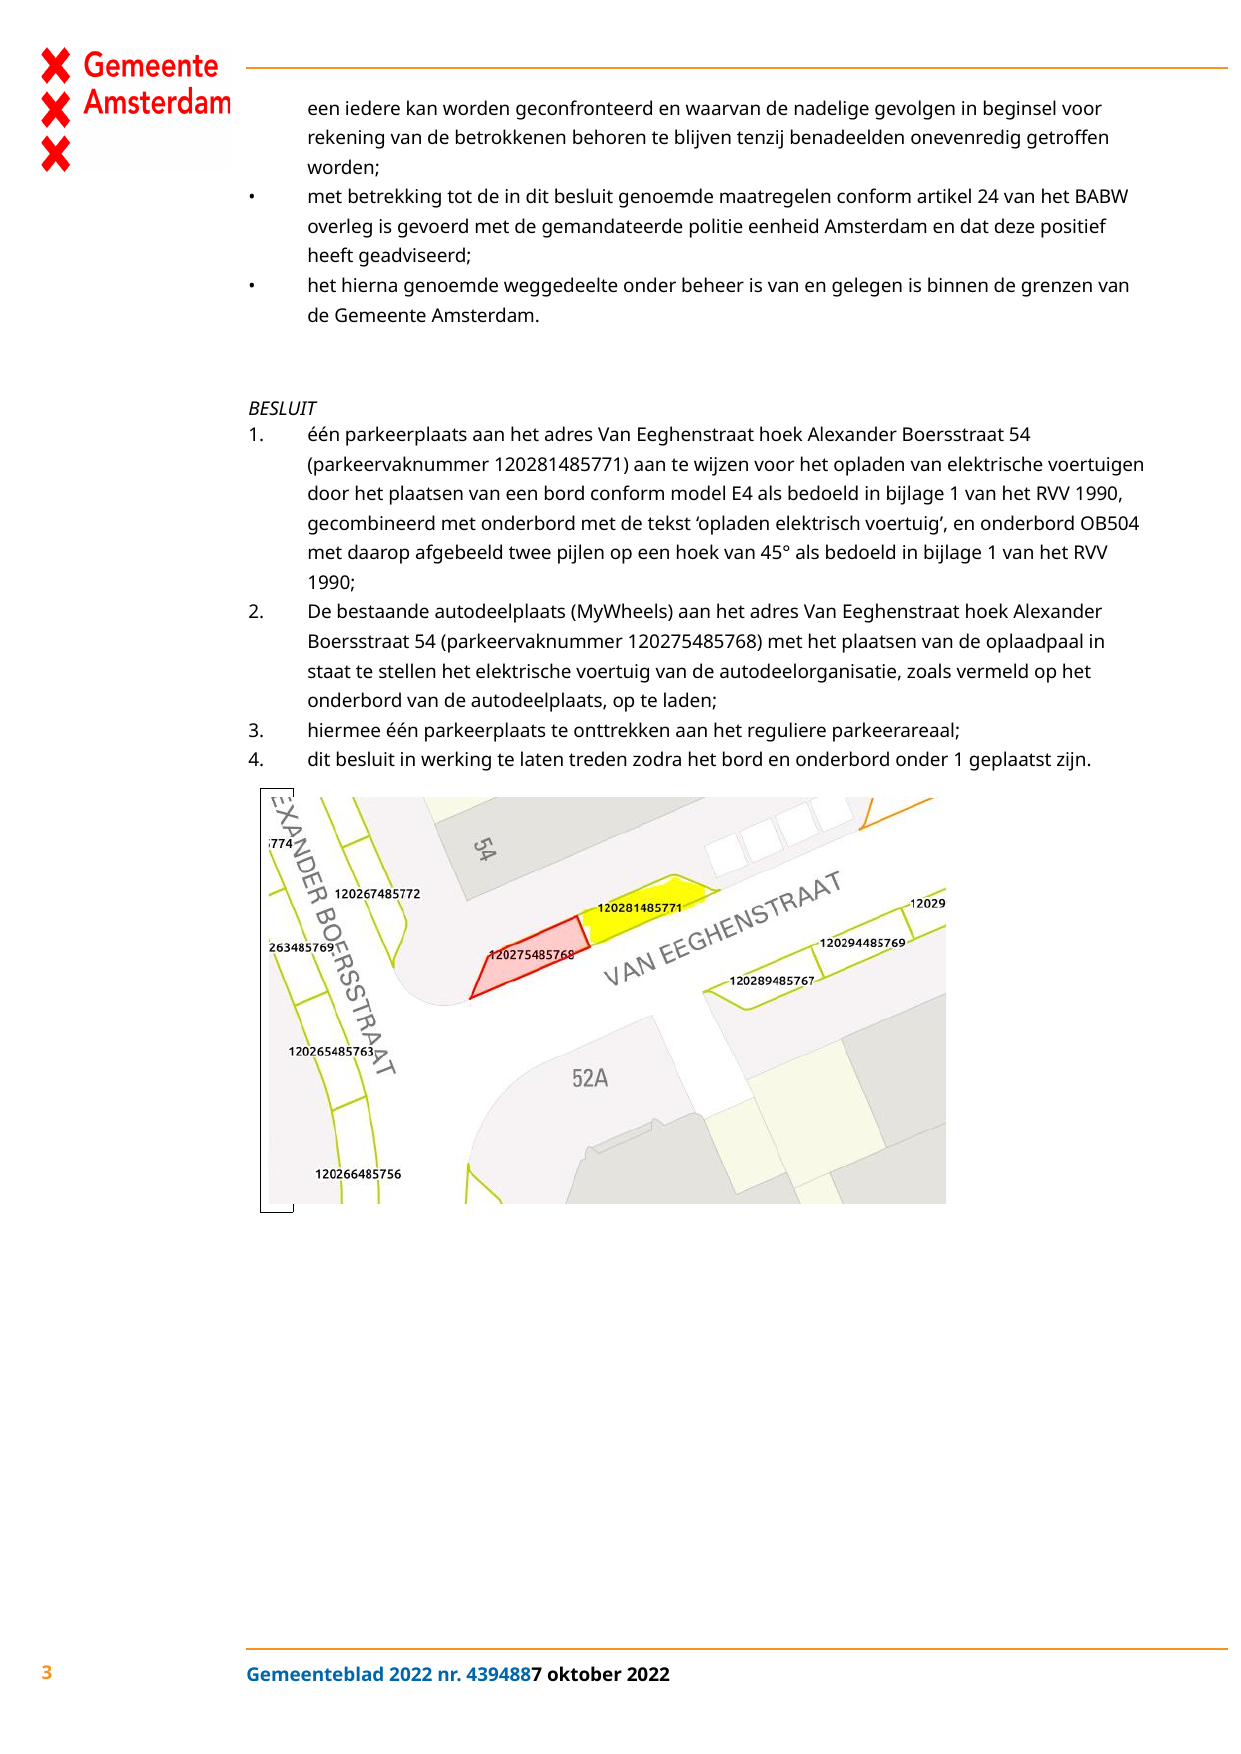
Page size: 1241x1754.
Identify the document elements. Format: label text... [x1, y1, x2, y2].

list met betrekking tot de in dit besluit genoemde maatregelen conform artikel 24 van het BABW overleg is gevoerd met de gemandateerde politie eenheid Amsterdam en dat deze positief heeft geadviseerd; [248, 183, 1152, 268]
list het hierna genoemde weggedeelte onder beheer is van en gelegen is binnen de grenzen van de Gemeente Amsterdam. [248, 272, 1152, 328]
list dit besluit in werking te laten treden zodra het bord en onderbord onder 1 geplaatst zijn. [248, 747, 1152, 772]
picture [41, 47, 231, 172]
list één parkeerplaats aan het adres Van Eeghenstraat hoek Alexander Boersstraat 54 (parkeervaknummer 120281485771) aan te wijzen voor het opladen van elektrische voertuigen door het plaatsen van een bord conform model E4 als bedoeld in bijlage 1 van het RVV 1990, gecombineerd met onderbord met de tekst ‘opladen elektrisch voertuig’, en onderbord OB504 met daarop afgebeeld twee pijlen op een hoek van 45° als bedoeld in bijlage 1 van het RVV 1990; [248, 421, 1152, 595]
text BESLUIT [248, 395, 1152, 421]
list De bestaande autodeelplaats (MyWheels) aan het adres Van Eeghenstraat hoek Alexander Boersstraat 54 (parkeervaknummer 120275485768) met het plaatsen van de oplaadpaal in staat te stellen het elektrische voertuig van de autodeelorganisatie, zoals vermeld op het onderbord van de autodeelplaats, op te laden; [248, 599, 1152, 713]
list een iedere kan worden geconfronteerd en waarvan de nadelige gevolgen in beginsel voor rekening van de betrokkenen behoren te blijven tenzij benadeelden onevenredig getroffen worden; [248, 95, 1152, 180]
picture [268, 797, 947, 1204]
list hiermee één parkeerplaats te onttrekken aan het reguliere parkeerareaal; [248, 717, 1152, 743]
